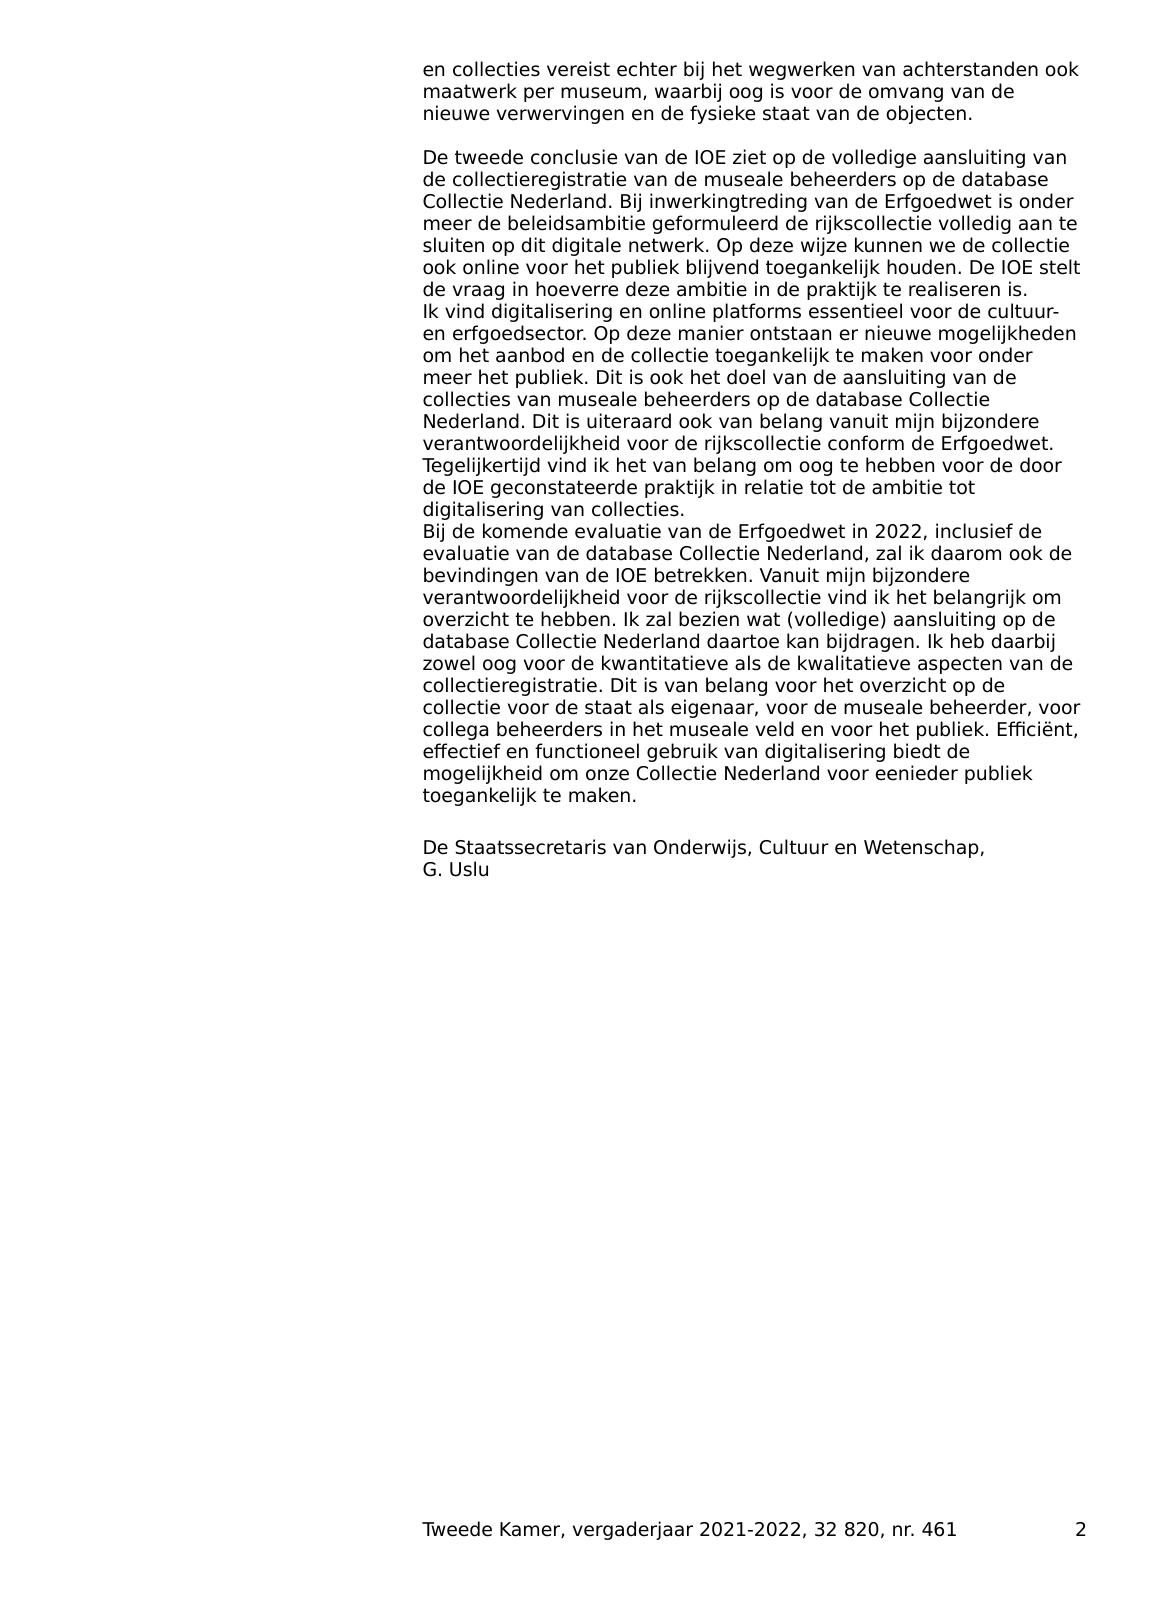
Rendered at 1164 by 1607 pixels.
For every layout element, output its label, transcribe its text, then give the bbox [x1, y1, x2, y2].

text Bij de komende evaluatie van de Erfgoedwet in 2022, inclusief de evaluatie van de database Collectie Nederland, zal ik daarom ook de bevindingen van de IOE betrekken. Vanuit mijn bijzondere verantwoordelijkheid voor de rijkscollectie vind ik het belangrijk om overzicht te hebben. Ik zal bezien wat (volledige) aansluiting op de database Collectie Nederland daartoe kan bijdragen. Ik heb daarbij zowel oog voor de kwantitatieve als de kwalitatieve aspecten van de collectieregistratie. Dit is van belang voor het overzicht op de collectie voor de staat als eigenaar, voor de museale beheerder, voor collega beheerders in het museale veld en voor het publiek. Efficiënt, effectief en functioneel gebruik van digitalisering biedt de mogelijkheid om onze Collectie Nederland voor eenieder publiek toegankelijk te maken. [422, 521, 1087, 807]
text De Staatssecretaris van Onderwijs, Cultuur en Wetenschap, G. Uslu [422, 837, 1087, 881]
text en collecties vereist echter bij het wegwerken van achterstanden ook maatwerk per museum, waarbij oog is voor de omvang van de nieuwe verwervingen en de fysieke staat van de objecten. [422, 59, 1087, 125]
text Ik vind digitalisering en online platforms essentieel voor de cultuur- en erfgoedsector. Op deze manier ontstaan er nieuwe mogelijkheden om het aanbod en de collectie toegankelijk te maken voor onder meer het publiek. Dit is ook het doel van de aansluiting van de collecties van museale beheerders op de database Collectie Nederland. Dit is uiteraard ook van belang vanuit mijn bijzondere verantwoordelijkheid voor de rijkscollectie conform de Erfgoedwet. Tegelijkertijd vind ik het van belang om oog te hebben voor de door de IOE geconstateerde praktijk in relatie tot de ambitie tot digitalisering van collecties. [422, 301, 1087, 521]
text De tweede conclusie van de IOE ziet op de volledige aansluiting van de collectieregistratie van de museale beheerders op de database Collectie Nederland. Bij inwerkingtreding van de Erfgoedwet is onder meer de beleidsambitie geformuleerd de rijkscollectie volledig aan te sluiten op dit digitale netwerk. Op deze wijze kunnen we de collectie ook online voor het publiek blijvend toegankelijk houden. De IOE stelt de vraag in hoeverre deze ambitie in de praktijk te realiseren is. [422, 147, 1087, 301]
